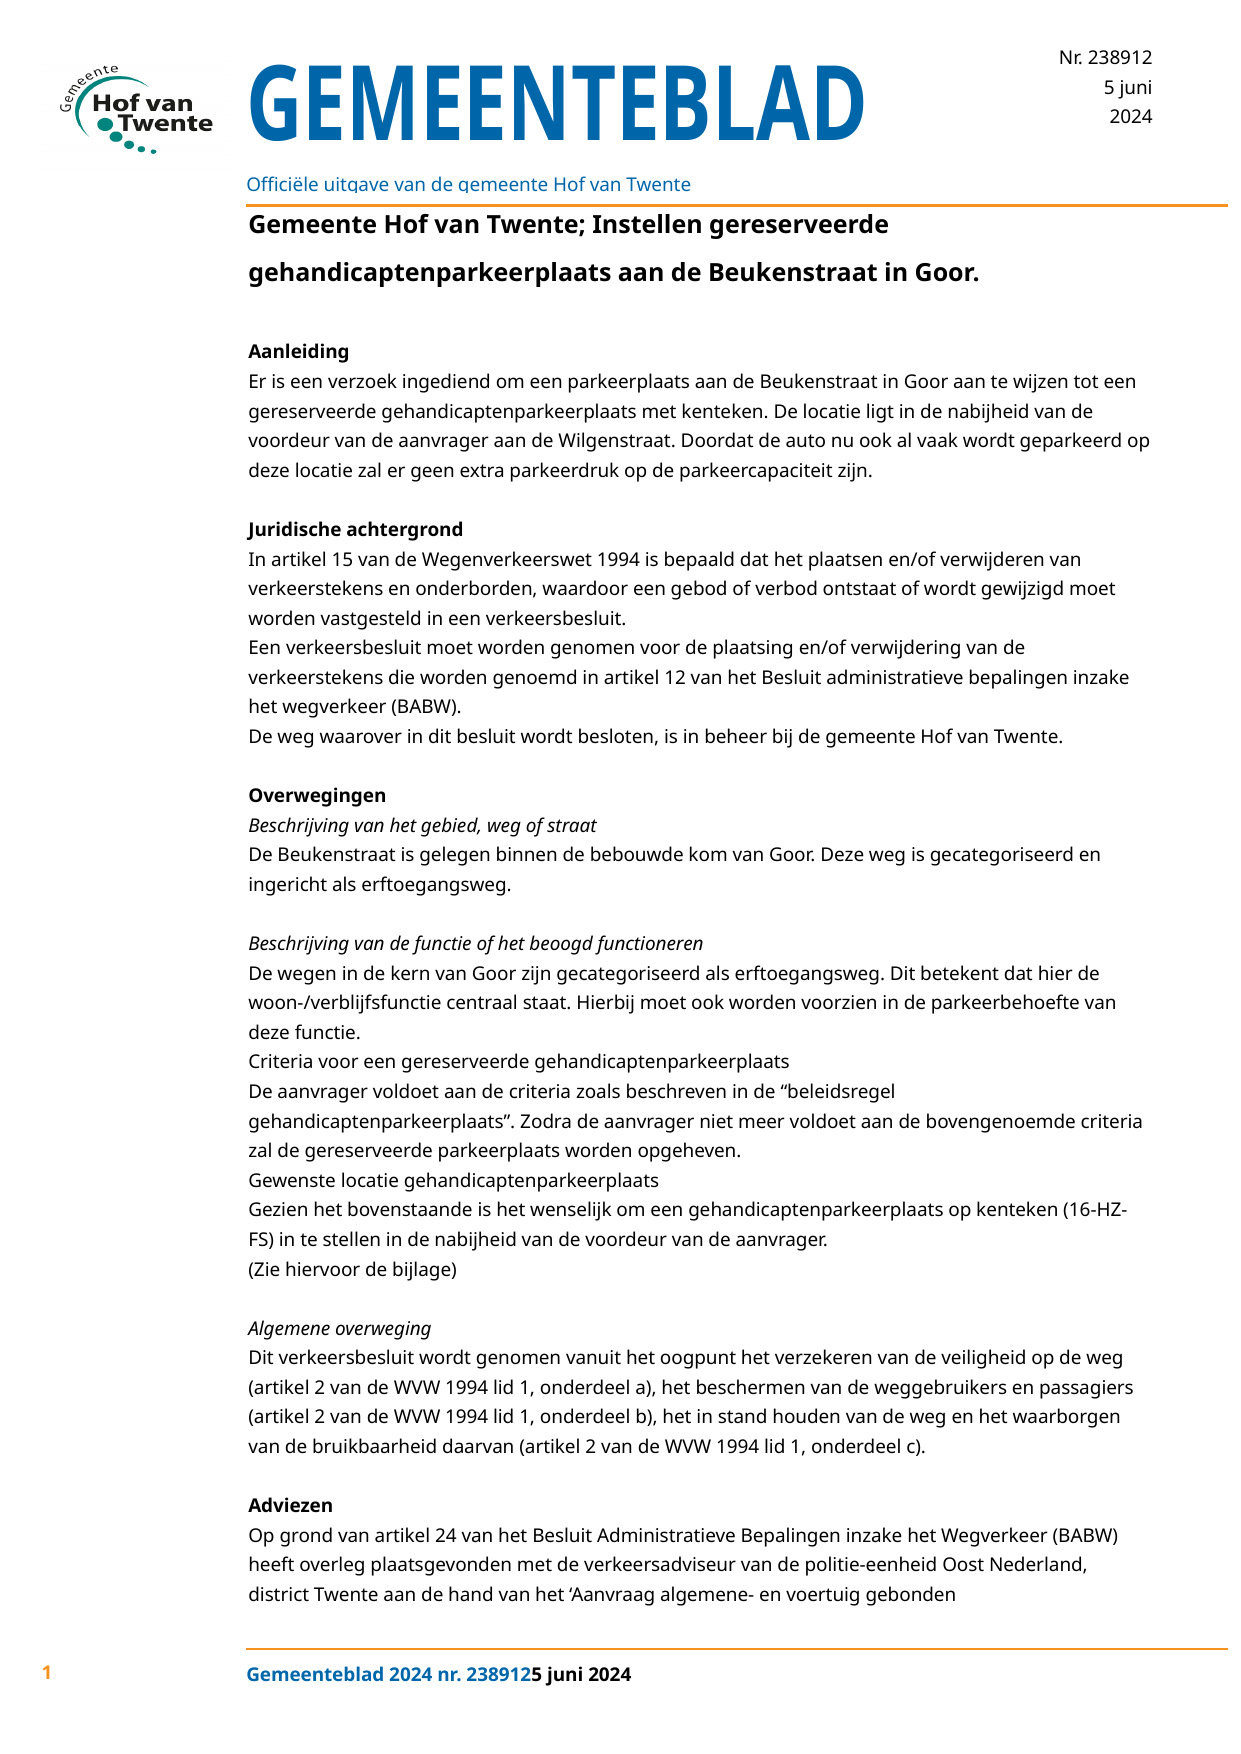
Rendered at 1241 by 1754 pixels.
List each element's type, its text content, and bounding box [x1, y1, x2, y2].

text Gewenste locatie gehandicaptenparkeerplaats [248, 1167, 1152, 1193]
text Aanleiding [248, 339, 1152, 364]
text (Zie hiervoor de bijlage) [248, 1256, 1152, 1281]
text Beschrijving van de functie of het beoogd functioneren [248, 930, 1152, 956]
text Gezien het bovenstaande is het wenselijk om een gehandicaptenparkeerplaats op kenteken (16-HZ-FS) in te stellen in de nabijheid van de voordeur van de aanvrager. [248, 1197, 1152, 1252]
text De weg waarover in dit besluit wordt besloten, is in beheer bij de gemeente Hof van Twente. [248, 723, 1152, 749]
text Gemeente Hof van Twente; Instellen gereserveerde gehandicaptenparkeerplaats aan de Beukenstraat in Goor. [248, 207, 1152, 288]
text De aanvrager voldoet aan de criteria zoals beschreven in de “beleidsregel gehandicaptenparkeerplaats”. Zodra de aanvrager niet meer voldoet aan de bovengenoemde criteria zal de gereserveerde parkeerplaats worden opgeheven. [248, 1078, 1152, 1163]
text De Beukenstraat is gelegen binnen de bebouwde kom van Goor. Deze weg is gecategoriseerd en ingericht als erftoegangsweg. [248, 842, 1152, 897]
text Algemene overweging [248, 1315, 1152, 1341]
text Er is een verzoek ingediend om een parkeerplaats aan de Beukenstraat in Goor aan te wijzen tot een gereserveerde gehandicaptenparkeerplaats met kenteken. De locatie ligt in de nabijheid van de voordeur van de aanvrager aan de Wilgenstraat. Doordat de auto nu ook al vaak wordt geparkeerd op deze locatie zal er geen extra parkeerdruk op de parkeercapaciteit zijn. [248, 368, 1152, 483]
text Beschrijving van het gebied, weg of straat [248, 812, 1152, 838]
text Adviezen [248, 1492, 1152, 1518]
text Dit verkeersbesluit wordt genomen vanuit het oogpunt het verzekeren van de veiligheid op de weg (artikel 2 van de WVW 1994 lid 1, onderdeel a), het beschermen van de weggebruikers en passagiers (artikel 2 van de WVW 1994 lid 1, onderdeel b), het in stand houden van de weg en het waarborgen van de bruikbaarheid daarvan (artikel 2 van de WVW 1994 lid 1, onderdeel c). [248, 1344, 1152, 1459]
text De wegen in de kern van Goor zijn gecategoriseerd als erftoegangsweg. Dit betekent dat hier de woon-/verblijfsfunctie centraal staat. Hierbij moet ook worden voorzien in de parkeerbehoefte van deze functie. [248, 960, 1152, 1045]
text Criteria voor een gereserveerde gehandicaptenparkeerplaats [248, 1049, 1152, 1074]
text Een verkeersbesluit moet worden genomen voor de plaatsing en/of verwijdering van de verkeerstekens die worden genoemd in artikel 12 van het Besluit administratieve bepalingen inzake het wegverkeer (BABW). [248, 634, 1152, 719]
text Overwegingen [248, 782, 1152, 808]
text In artikel 15 van de Wegenverkeerswet 1994 is bepaald dat het plaatsen en/of verwijderen van verkeerstekens en onderborden, waardoor een gebod of verbod ontstaat of wordt gewijzigd moet worden vastgesteld in een verkeersbesluit. [248, 546, 1152, 631]
picture [41, 47, 231, 172]
text Op grond van artikel 24 van het Besluit Administratieve Bepalingen inzake het Wegverkeer (BABW) heeft overleg plaatsgevonden met de verkeersadviseur van de politie-eenheid Oost Nederland, district Twente aan de hand van het ‘Aanvraag algemene- en voertuig gebonden [248, 1522, 1152, 1607]
text Juridische achtergrond [248, 516, 1152, 542]
